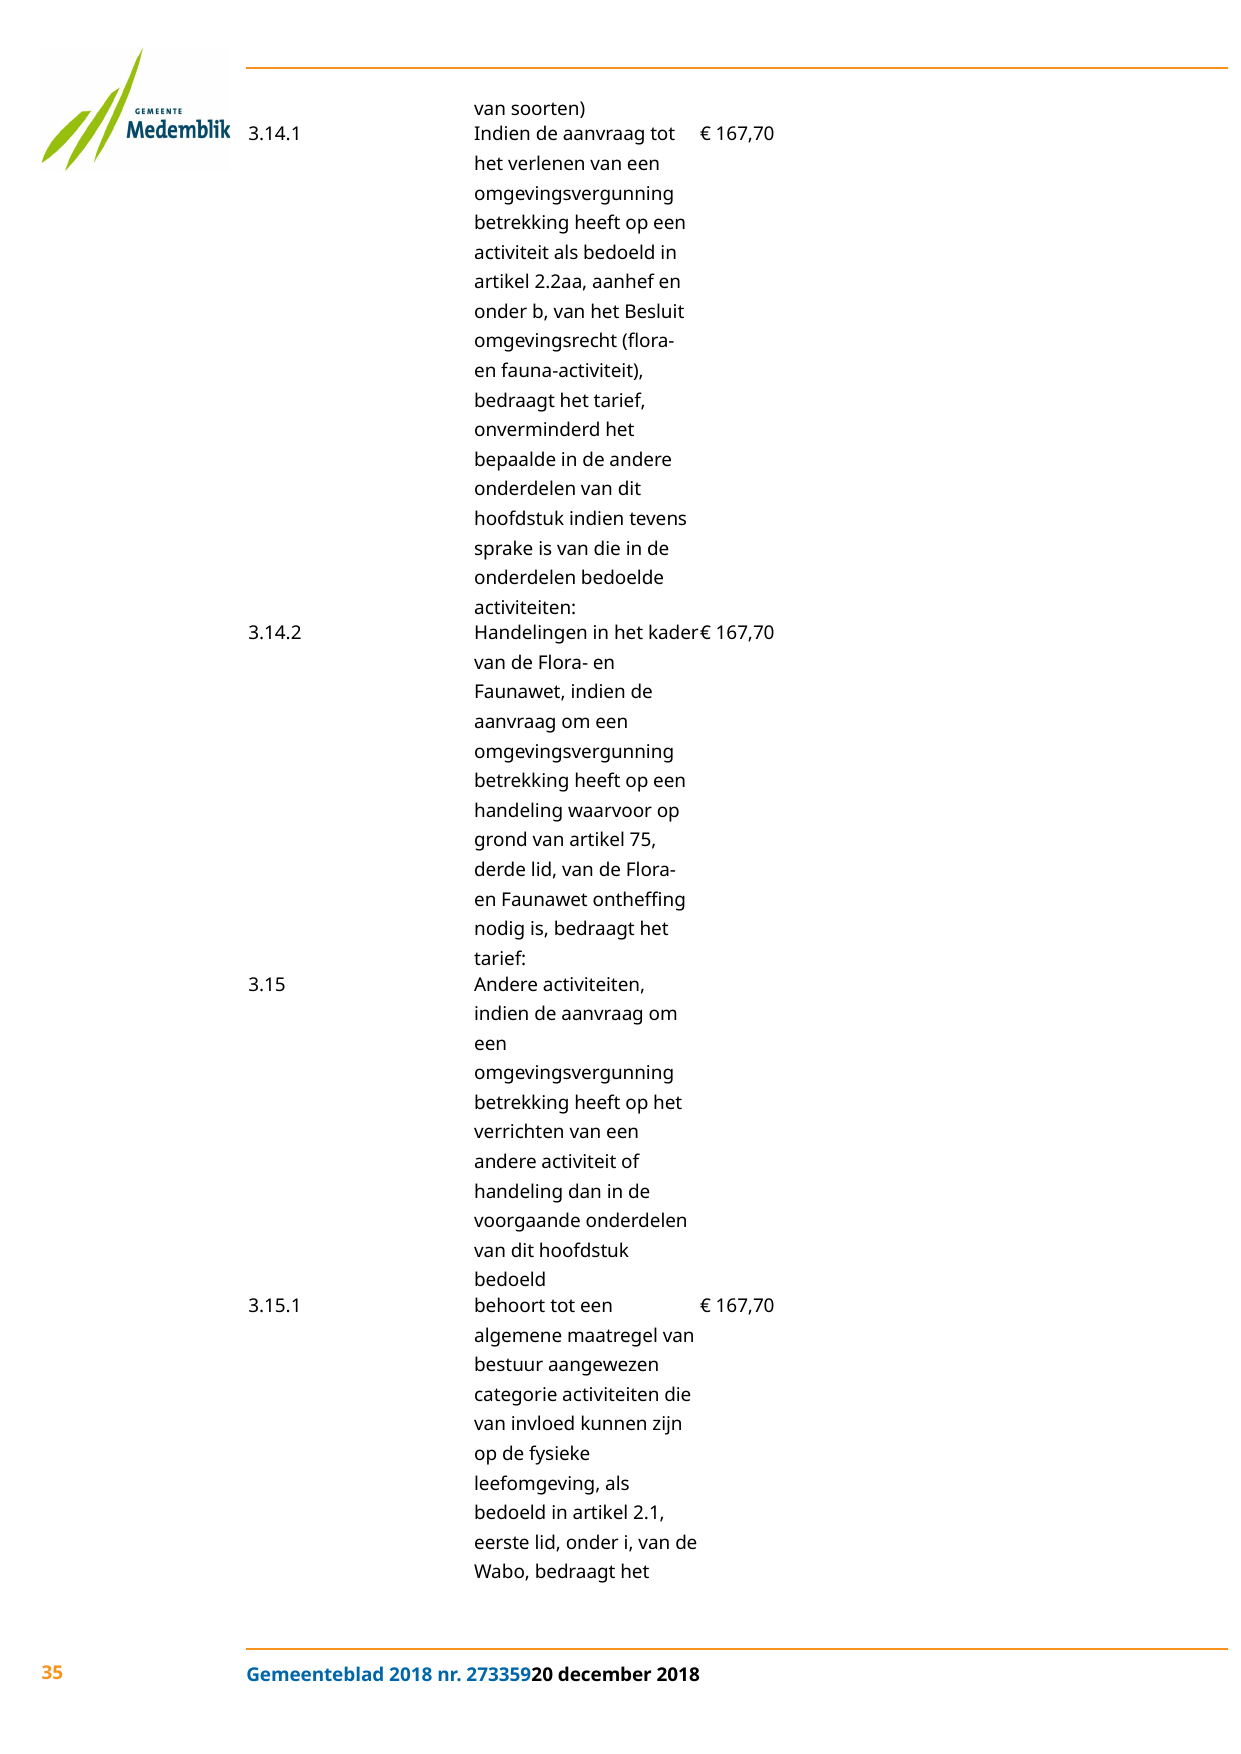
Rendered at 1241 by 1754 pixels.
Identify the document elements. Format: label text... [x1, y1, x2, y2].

table_cell [248, 95, 474, 121]
table_cell € 167,70 [700, 1292, 926, 1584]
table_cell [926, 95, 1152, 121]
table_cell [926, 1292, 1152, 1584]
table_cell behoort tot een algemene maatregel van bestuur aangewezen categorie activiteiten die van invloed kunnen zijn op de fysieke leefomgeving, als bedoeld in artikel 2.1, eerste lid, onder i, van de Wabo, bedraagt het [474, 1292, 700, 1584]
table_cell [700, 95, 926, 121]
table_cell [926, 620, 1152, 971]
table_cell Handelingen in het kader van de Flora- en Faunawet, indien de aanvraag om een omgevingsvergunning betrekking heeft op een handeling waarvoor op grond van artikel 75, derde lid, van de Flora- en Faunawet ontheffing nodig is, bedraagt het tarief: [474, 620, 700, 971]
table_cell [926, 971, 1152, 1292]
table_cell 3.15.1 [248, 1292, 474, 1584]
picture [41, 47, 231, 172]
table_cell 3.15 [248, 971, 474, 1292]
table_cell 3.14.2 [248, 620, 474, 971]
table_cell [700, 971, 926, 1292]
table_cell Andere activiteiten, indien de aanvraag om een omgevingsvergunning betrekking heeft op het verrichten van een andere activiteit of handeling dan in de voorgaande onderdelen van dit hoofdstuk bedoeld [474, 971, 700, 1292]
table_cell Indien de aanvraag tot het verlenen van een omgevingsvergunning betrekking heeft op een activiteit als bedoeld in artikel 2.2aa, aanhef en onder b, van het Besluit omgevingsrecht (flora- en fauna-activiteit), bedraagt het tarief, onverminderd het bepaalde in de andere onderdelen van dit hoofdstuk indien tevens sprake is van die in de onderdelen bedoelde activiteiten: [474, 121, 700, 619]
table_cell van soorten) [474, 95, 700, 121]
table_cell € 167,70 [700, 620, 926, 971]
table_cell 3.14.1 [248, 121, 474, 619]
table_cell € 167,70 [700, 121, 926, 619]
table_cell [926, 121, 1152, 619]
